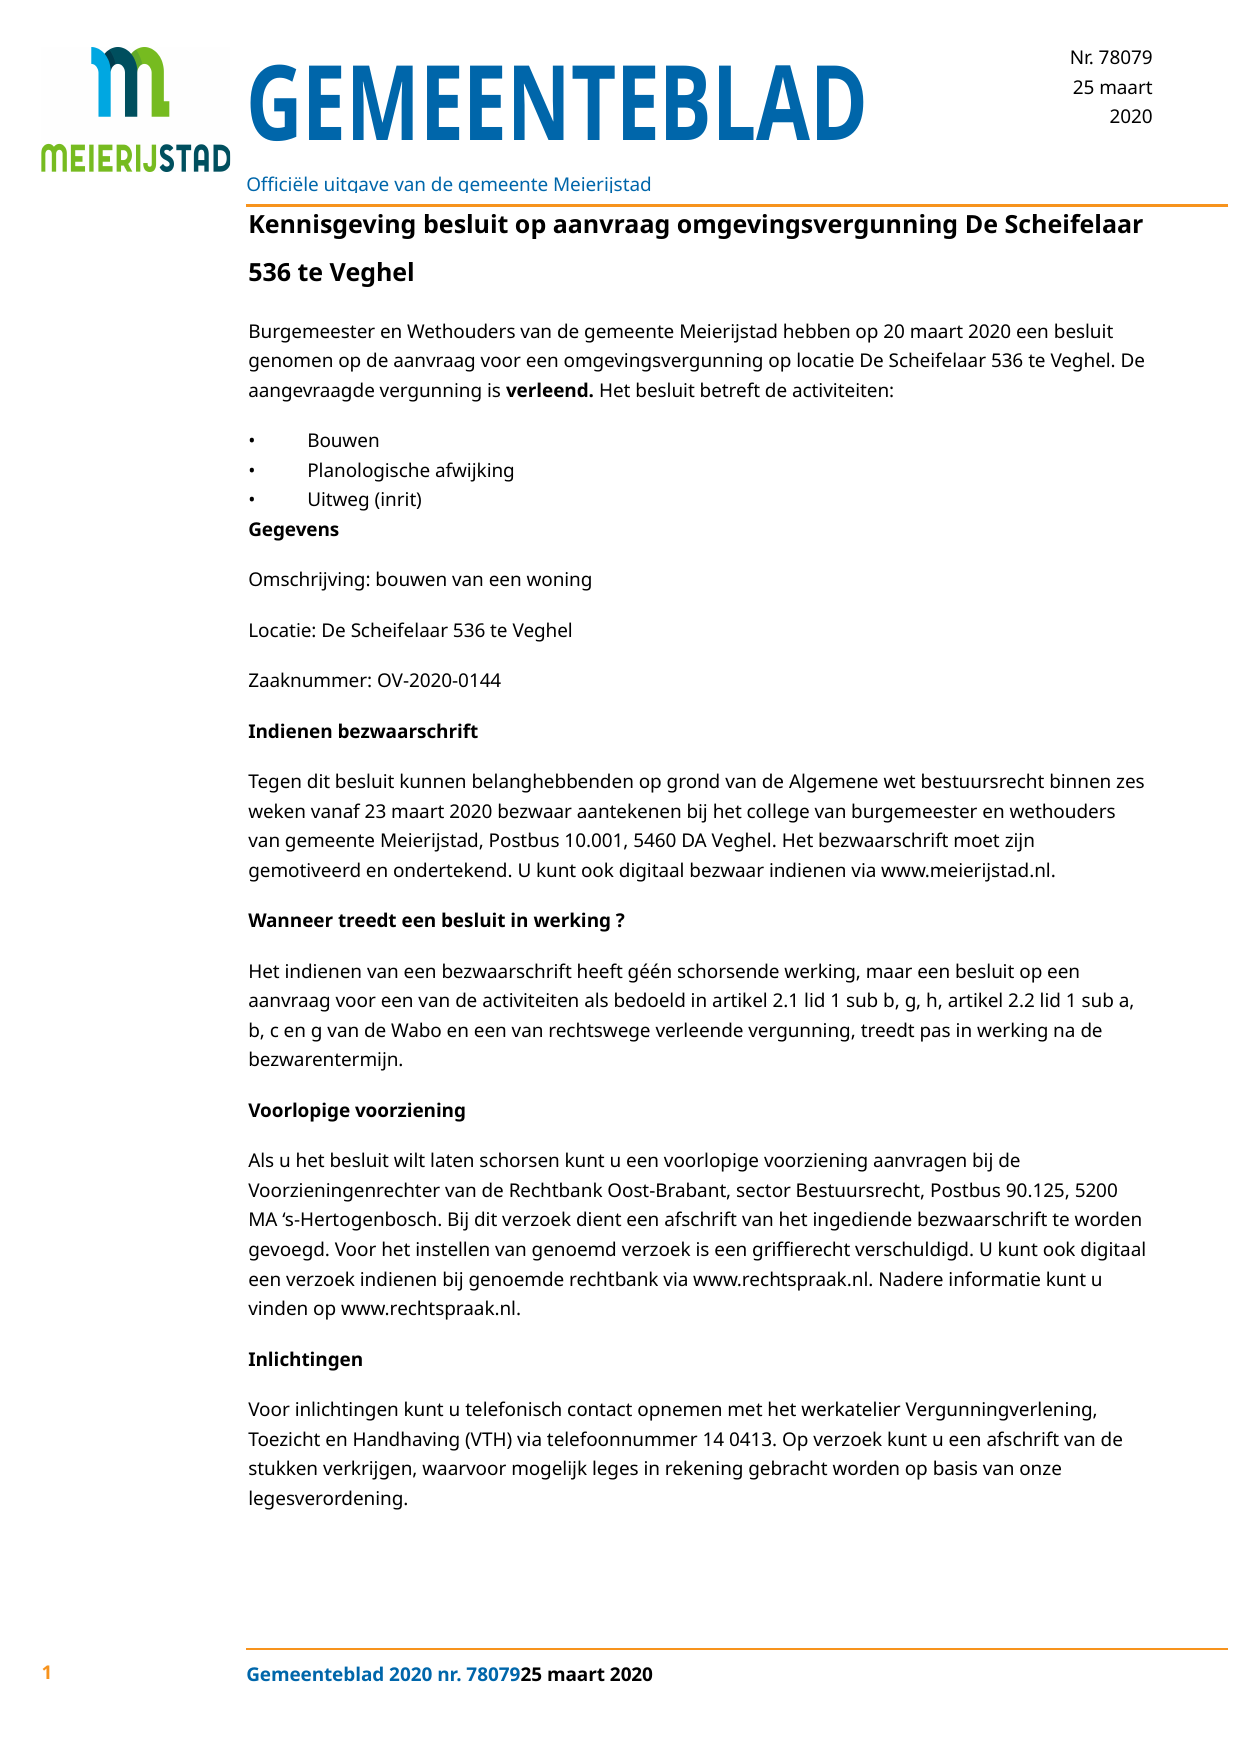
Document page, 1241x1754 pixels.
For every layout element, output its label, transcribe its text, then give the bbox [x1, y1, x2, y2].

text Wanneer treedt een besluit in werking ? [248, 907, 1152, 933]
text Zaaknummer: OV-2020-0144 [248, 667, 1152, 693]
picture [41, 47, 231, 172]
text Omschrijving: bouwen van een woning [248, 567, 1152, 592]
text Het indienen van een bezwaarschrift heeft géén schorsende werking, maar een besluit op een aanvraag voor een van de activiteiten als bedoeld in artikel 2.1 lid 1 sub b, g, h, artikel 2.2 lid 1 sub a, b, c en g van de Wabo en een van rechtswege verleende vergunning, treedt pas in werking na de bezwarentermijn. [248, 958, 1152, 1072]
text Voor inlichtingen kunt u telefonisch contact opnemen met het werkatelier Vergunningverlening, Toezicht en Handhaving (VTH) via telefoonnummer 14 0413. Op verzoek kunt u een afschrift van de stukken verkrijgen, waarvoor mogelijk leges in rekening gebracht worden op basis van onze legesverordening. [248, 1396, 1152, 1511]
text Inlichtingen [248, 1346, 1152, 1372]
text Indienen bezwaarschrift [248, 718, 1152, 744]
text Als u het besluit wilt laten schorsen kunt u een voorlopige voorziening aanvragen bij de Voorzieningenrechter van de Rechtbank Oost-Brabant, sector Bestuursrecht, Postbus 90.125, 5200 MA ‘s-Hertogenbosch. Bij dit verzoek dient een afschrift van het ingediende bezwaarschrift te worden gevoegd. Voor het instellen van genoemd verzoek is een griffierecht verschuldigd. U kunt ook digitaal een verzoek indienen bij genoemde rechtbank via www.rechtspraak.nl. Nadere informatie kunt u vinden op www.rechtspraak.nl. [248, 1147, 1152, 1321]
list Planologische afwijking [248, 457, 1152, 483]
text Tegen dit besluit kunnen belanghebbenden op grond van de Algemene wet bestuursrecht binnen zes weken vanaf 23 maart 2020 bezwaar aantekenen bij het college van burgemeester en wethouders van gemeente Meierijstad, Postbus 10.001, 5460 DA Veghel. Het bezwaarschrift moet zijn gemotiveerd en ondertekend. U kunt ook digitaal bezwaar indienen via www.meierijstad.nl. [248, 768, 1152, 883]
text Locatie: De Scheifelaar 536 te Veghel [248, 617, 1152, 643]
text Burgemeester en Wethouders van de gemeente Meierijstad hebben op 20 maart 2020 een besluit genomen op de aanvraag voor een omgevingsvergunning op locatie De Scheifelaar 536 te Veghel. De aangevraagde vergunning is verleend. Het besluit betreft de activiteiten: [248, 318, 1152, 403]
text Gegevens [248, 516, 1152, 542]
text Voorlopige voorziening [248, 1097, 1152, 1123]
list Bouwen [248, 427, 1152, 453]
list Uitweg (inrit) [248, 487, 1152, 512]
text Kennisgeving besluit op aanvraag omgevingsvergunning De Scheifelaar 536 te Veghel [248, 207, 1152, 288]
